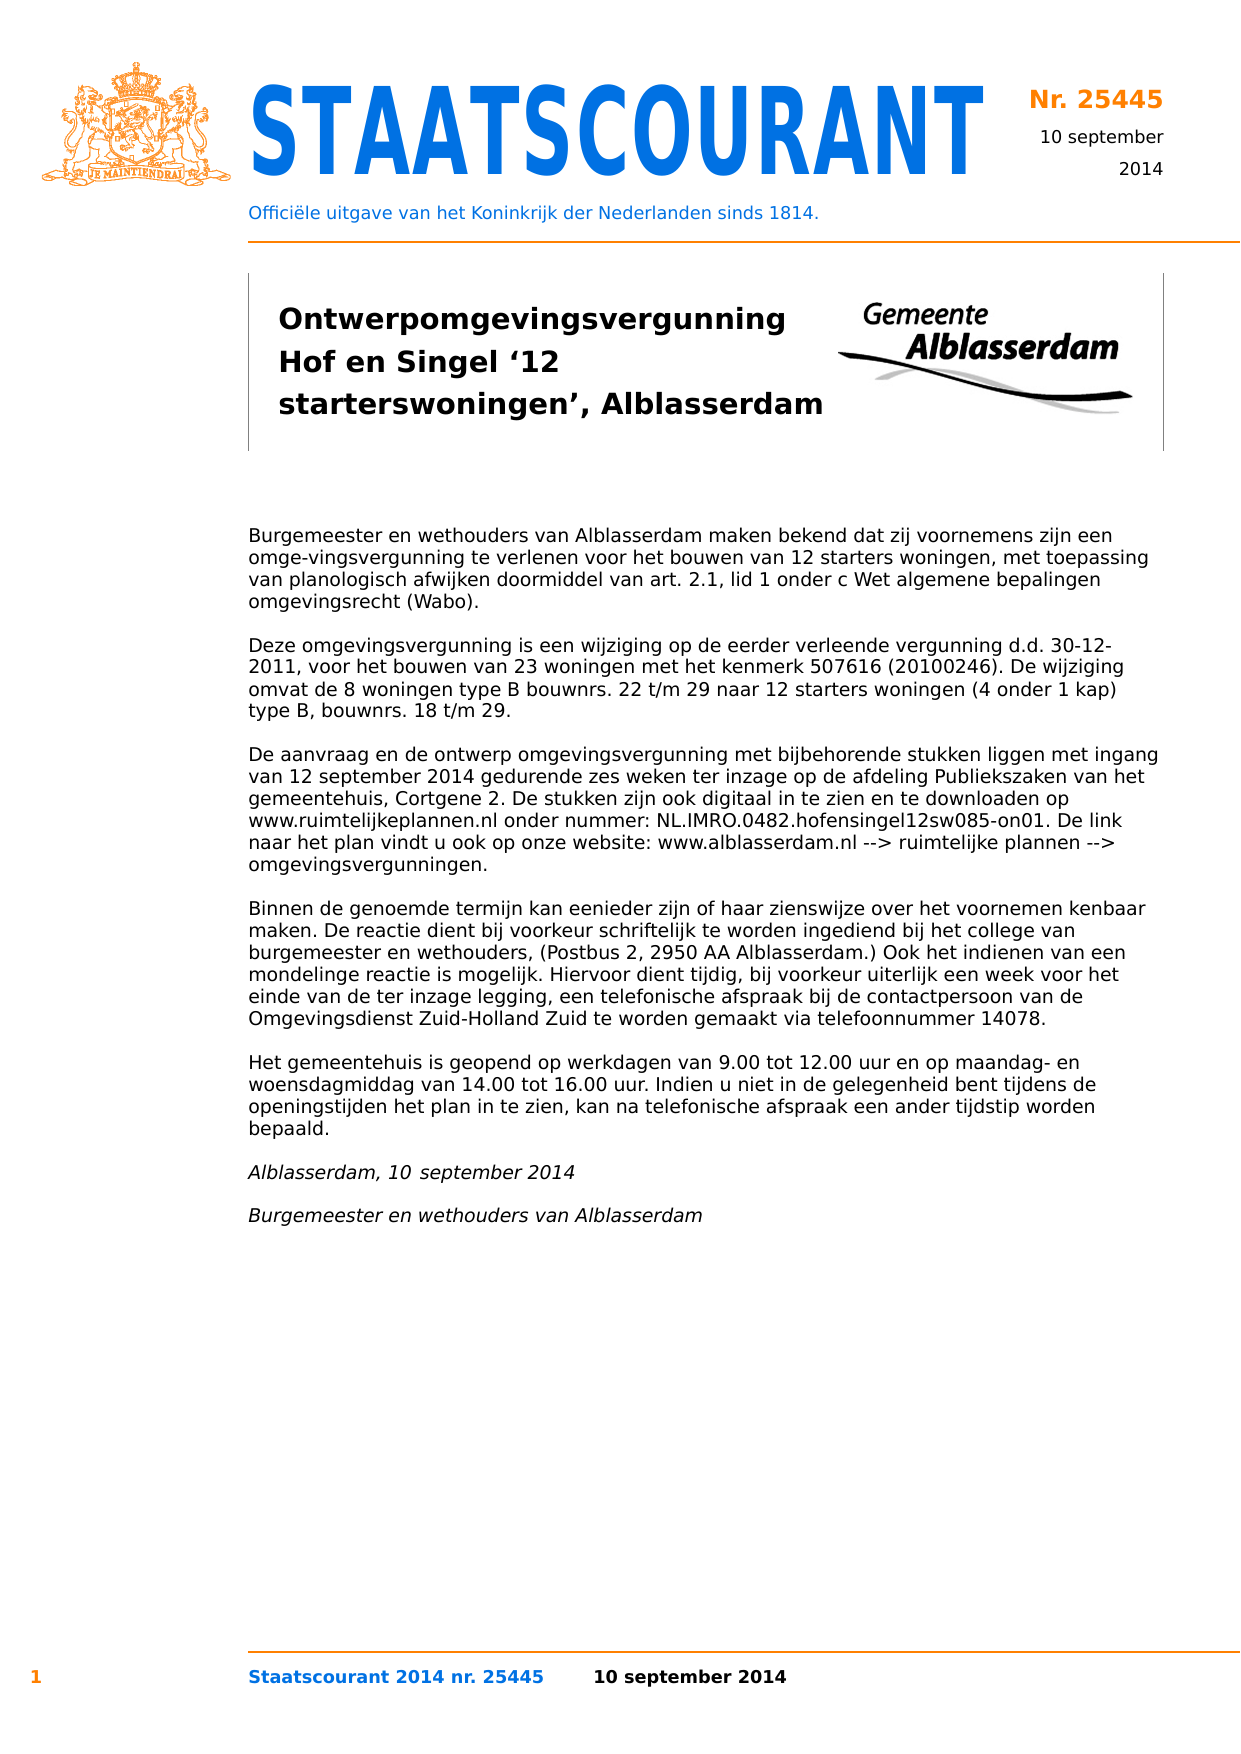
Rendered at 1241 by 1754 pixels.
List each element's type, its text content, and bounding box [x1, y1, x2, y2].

text Het gemeentehuis is geopend op werkdagen van 9.00 tot 12.00 uur en op maandag- en woensdagmiddag van 14.00 tot 16.00 uur. Indien u niet in de gelegenheid bent tijdens de openingstijden het plan in te zien, kan na telefonische afspraak een ander tijdstip worden bepaald. [248, 1052, 1163, 1140]
table_cell 10 september [998, 121, 1240, 153]
text Binnen de genoemde termijn kan eenieder zijn of haar zienswijze over het voornemen kenbaar maken. De reactie dient bij voorkeur schriftelijk te worden ingediend bij het college van burgemeester en wethouders, (Postbus 2, 2950 AA Alblasserdam.) Ook het indienen van een mondelinge reactie is mogelijk. Hiervoor dient tijdig, bij voorkeur uiterlijk een week voor het einde van de ter inzage legging, een telefonische afspraak bij de contactpersoon van de Omgevingsdienst Zuid-Holland Zuid te worden gemaakt via telefoonnummer 14078. [248, 898, 1163, 1030]
text Burgemeester en wethouders van Alblasserdam maken bekend dat zij voornemens zijn een omge-vingsvergunning te verlenen voor het bouwen van 12 starters woningen, met toepassing van planologisch afwijken doormiddel van art. 2.1, lid 1 onder c Wet algemene bepalingen omgevingsrecht (Wabo). [248, 525, 1163, 613]
subtitle Ontwerpomgevingsvergunning Hof en Singel ‘12 starterswoningen’, Alblasserdam [249, 273, 1163, 451]
picture [41, 62, 231, 186]
picture [838, 302, 1134, 415]
text Burgemeester en wethouders van Alblasserdam [248, 1205, 1163, 1227]
text Deze omgevingsvergunning is een wijziging op de eerder verleende vergunning d.d. 30-12-2011, voor het bouwen van 23 woningen met het kenmerk 507616 (20100246). De wijziging omvat de 8 woningen type B bouwnrs. 22 t/m 29 naar 12 starters woningen (4 onder 1 kap) type B, bouwnrs. 18 t/m 29. [248, 634, 1163, 722]
text De aanvraag en de ontwerp omgevingsvergunning met bijbehorende stukken liggen met ingang van 12 september 2014 gedurende zes weken ter inzage op de afdeling Publiekszaken van het gemeentehuis, Cortgene 2. De stukken zijn ook digitaal in te zien en te downloaden op www.ruimtelijkeplannen.nl onder nummer: NL.IMRO.0482.hofensingel12sw085-on01. De link naar het plan vindt u ook op onze website: www.alblasserdam.nl --> ruimtelijke plannen --> omgevingsvergunningen. [248, 744, 1163, 876]
table_cell 2014 [998, 153, 1240, 203]
text Alblasserdam, 10 september 2014 [248, 1162, 1163, 1183]
table_header STAATSCOURANT [248, 62, 998, 203]
table_cell Officiële uitgave van het Koninkrijk der Nederlanden sinds 1814. [248, 203, 1240, 241]
table_header Nr. 25445 [998, 62, 1240, 121]
table_header [25, 62, 248, 241]
